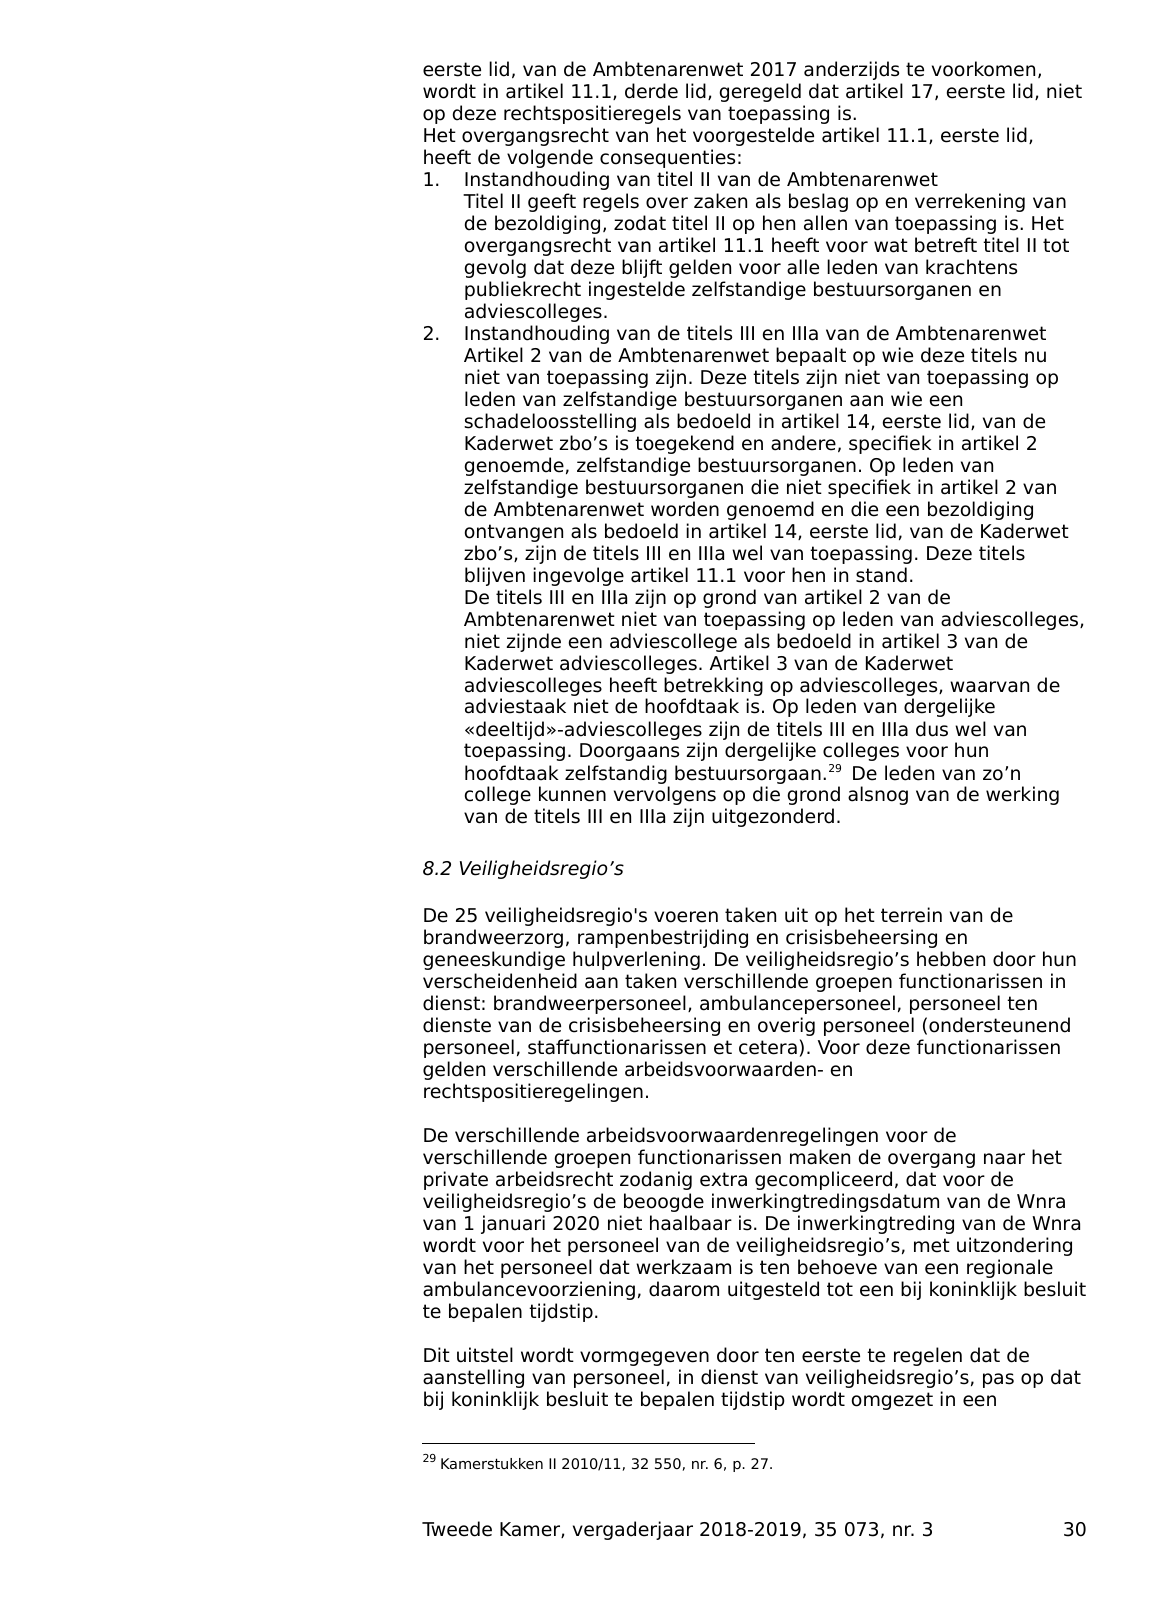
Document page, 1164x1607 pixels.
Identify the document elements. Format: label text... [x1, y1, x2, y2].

text De verschillende arbeidsvoorwaardenregelingen voor de verschillende groepen functionarissen maken de overgang naar het private arbeidsrecht zodanig extra gecompliceerd, dat voor de veiligheidsregio’s de beoogde inwerkingtredingsdatum van de Wnra van 1 januari 2020 niet haalbaar is. De inwerkingtreding van de Wnra wordt voor het personeel van de veiligheidsregio’s, met uitzondering van het personeel dat werkzaam is ten behoeve van een regionale ambulancevoorziening, daarom uitgesteld tot een bij koninklijk besluit te bepalen tijdstip. [422, 1125, 1087, 1323]
text 1. Instandhouding van titel II van de Ambtenarenwet [422, 169, 1087, 191]
text 2. Instandhouding van de titels III en IIIa van de Ambtenarenwet [422, 323, 1087, 345]
subtitle 8.2 Veiligheidsregio’s [422, 858, 1087, 880]
text De 25 veiligheidsregio's voeren taken uit op het terrein van de brandweerzorg, rampenbestrijding en crisisbeheersing en geneeskundige hulpverlening. De veiligheidsregio’s hebben door hun verscheidenheid aan taken verschillende groepen functionarissen in dienst: brandweerpersoneel, ambulancepersoneel, personeel ten dienste van de crisisbeheersing en overig personeel (ondersteunend personeel, staffunctionarissen et cetera). Voor deze functionarissen gelden verschillende arbeidsvoorwaarden- en rechtspositieregelingen. [422, 905, 1087, 1103]
text De titels III en IIIa zijn op grond van artikel 2 van de Ambtenarenwet niet van toepassing op leden van adviescolleges, niet zijnde een adviescollege als bedoeld in artikel 3 van de Kaderwet adviescolleges. Artikel 3 van de Kaderwet adviescolleges heeft betrekking op adviescolleges, waarvan de adviestaak niet de hoofdtaak is. Op leden van dergelijke «deeltijd»-adviescolleges zijn de titels III en IIIa dus wel van toepassing. Doorgaans zijn dergelijke colleges voor hun hoofdtaak zelfstandig bestuursorgaan. De leden van zo’n college kunnen vervolgens op die grond alsnog van de werking van de titels III en IIIa zijn uitgezonderd. [464, 587, 1087, 828]
text Dit uitstel wordt vormgegeven door ten eerste te regelen dat de aanstelling van personeel, in dienst van veiligheidsregio’s, pas op dat bij koninklijk besluit te bepalen tijdstip wordt omgezet in een [422, 1345, 1087, 1411]
text Titel II geeft regels over zaken als beslag op en verrekening van de bezoldiging, zodat titel II op hen allen van toepassing is. Het overgangsrecht van artikel 11.1 heeft voor wat betreft titel II tot gevolg dat deze blijft gelden voor alle leden van krachtens publiekrecht ingestelde zelfstandige bestuursorganen en adviescolleges. [464, 191, 1087, 323]
text Het overgangsrecht van het voorgestelde artikel 11.1, eerste lid, heeft de volgende consequenties: [422, 125, 1087, 169]
text Kamerstukken II 2010/11, 32 550, nr. 6, p. 27. [422, 1452, 1087, 1474]
text eerste lid, van de Ambtenarenwet 2017 anderzijds te voorkomen, wordt in artikel 11.1, derde lid, geregeld dat artikel 17, eerste lid, niet op deze rechtspositieregels van toepassing is. [422, 59, 1087, 125]
text Artikel 2 van de Ambtenarenwet bepaalt op wie deze titels nu niet van toepassing zijn. Deze titels zijn niet van toepassing op leden van zelfstandige bestuursorganen aan wie een schadeloosstelling als bedoeld in artikel 14, eerste lid, van de Kaderwet zbo’s is toegekend en andere, specifiek in artikel 2 genoemde, zelfstandige bestuursorganen. Op leden van zelfstandige bestuursorganen die niet specifiek in artikel 2 van de Ambtenarenwet worden genoemd en die een bezoldiging ontvangen als bedoeld in artikel 14, eerste lid, van de Kaderwet zbo’s, zijn de titels III en IIIa wel van toepassing. Deze titels blijven ingevolge artikel 11.1 voor hen in stand. [464, 345, 1087, 587]
